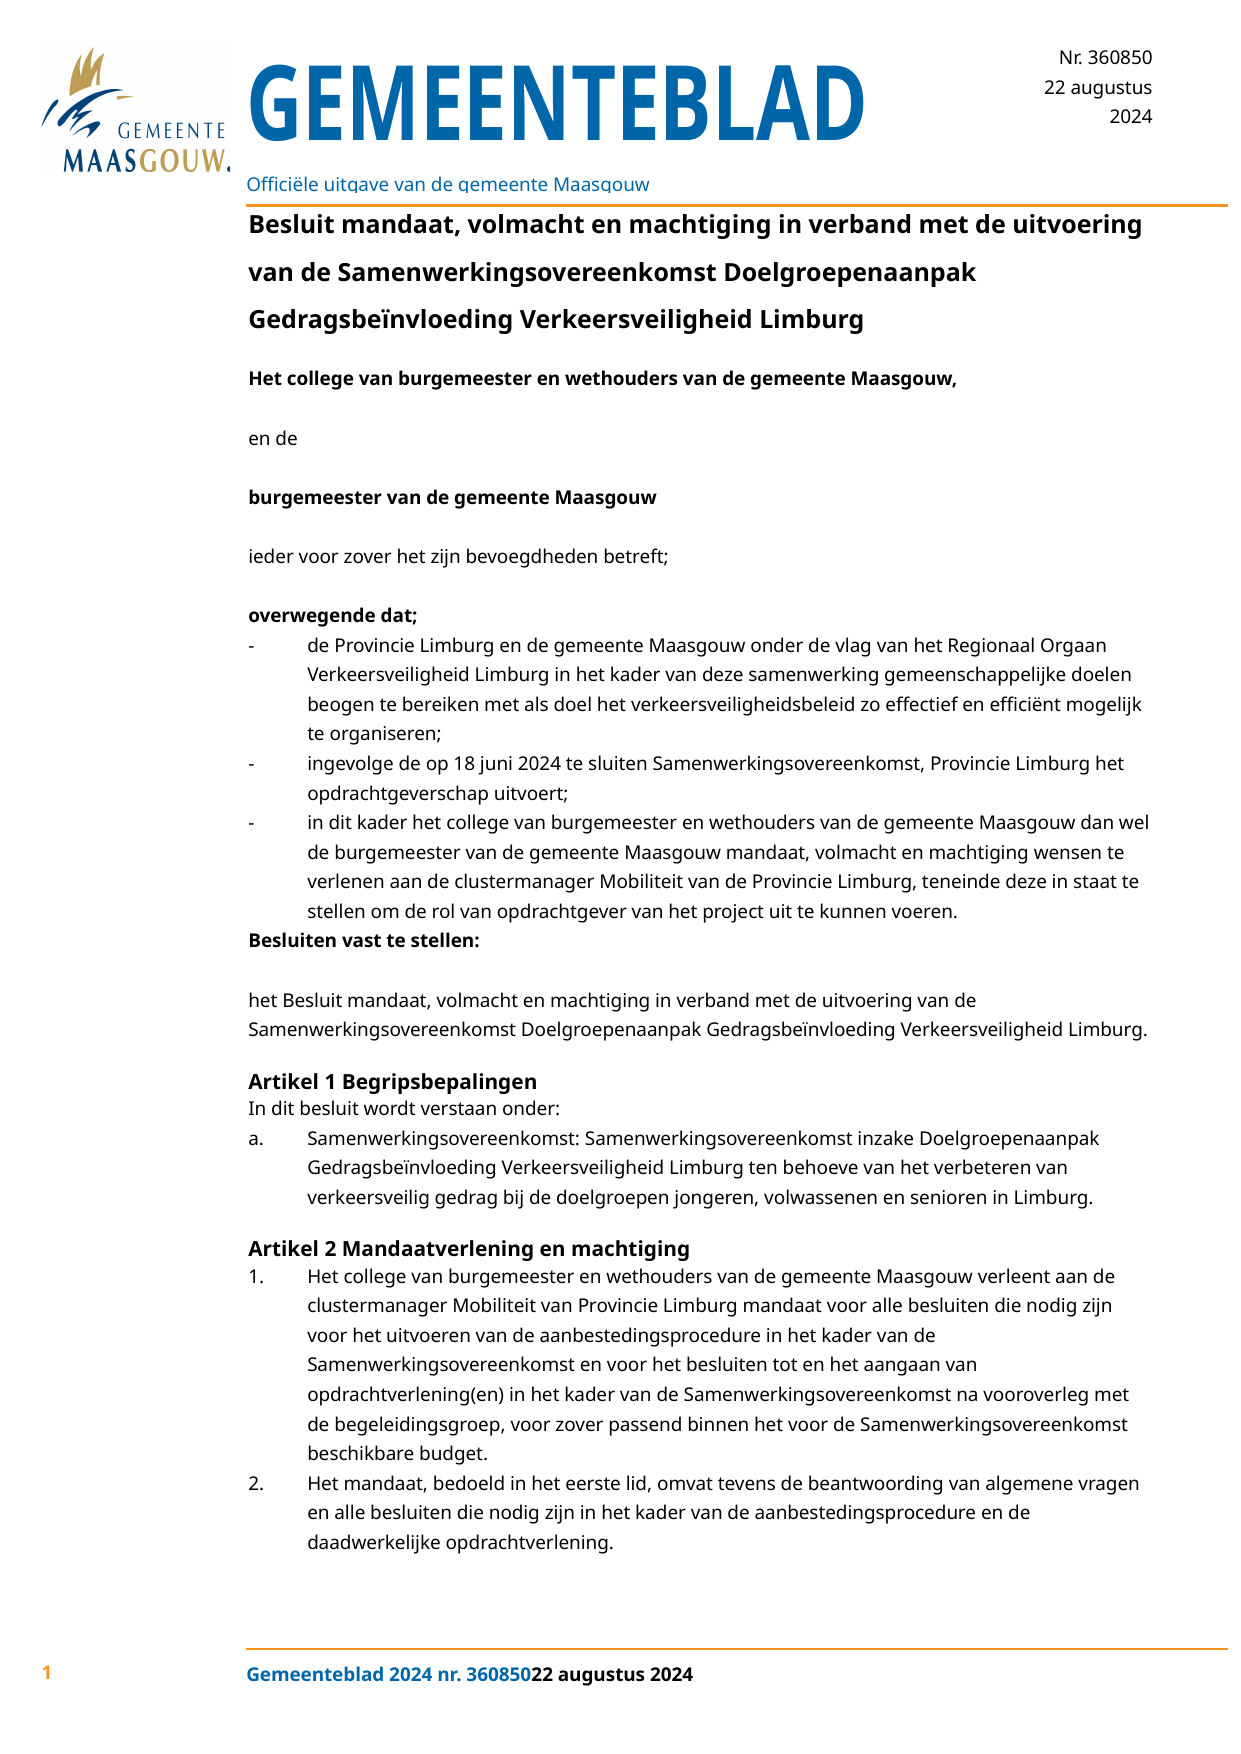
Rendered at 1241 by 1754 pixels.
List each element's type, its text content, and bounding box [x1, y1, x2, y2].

text het Besluit mandaat, volmacht en machtiging in verband met de uitvoering van de Samenwerkingsovereenkomst Doelgroepenaanpak Gedragsbeïnvloeding Verkeersveiligheid Limburg. [248, 987, 1152, 1042]
text Het college van burgemeester en wethouders van de gemeente Maasgouw, [248, 366, 1152, 391]
text burgemeester van de gemeente Maasgouw [248, 484, 1152, 509]
picture [41, 47, 231, 172]
text In dit besluit wordt verstaan onder: [248, 1095, 1152, 1121]
list Het college van burgemeester en wethouders van de gemeente Maasgouw verleent aan de clustermanager Mobiliteit van Provincie Limburg mandaat voor alle besluiten die nodig zijn voor het uitvoeren van de aanbestedingsprocedure in het kader van de Samenwerkingsovereenkomst en voor het besluiten tot en het aangaan van opdrachtverlening(en) in het kader van de Samenwerkingsovereenkomst na vooroverleg met de begeleidingsgroep, voor zover passend binnen het voor de Samenwerkingsovereenkomst beschikbare budget. [248, 1263, 1152, 1466]
text Besluiten vast te stellen: [248, 928, 1152, 953]
text overwegende dat; [248, 602, 1152, 628]
text en de [248, 425, 1152, 450]
list Samenwerkingsovereenkomst: Samenwerkingsovereenkomst inzake Doelgroepenaanpak Gedragsbeïnvloeding Verkeersveiligheid Limburg ten behoeve van het verbeteren van verkeersveilig gedrag bij de doelgroepen jongeren, volwassenen en senioren in Limburg. [248, 1125, 1152, 1210]
text Besluit mandaat, volmacht en machtiging in verband met de uitvoering van de Samenwerkingsovereenkomst Doelgroepenaanpak Gedragsbeïnvloeding Verkeersveiligheid Limburg [248, 207, 1152, 336]
text Artikel 1 Begripsbepalingen [248, 1067, 1152, 1095]
text Artikel 2 Mandaatverlening en machtiging [248, 1234, 1152, 1263]
list de Provincie Limburg en de gemeente Maasgouw onder de vlag van het Regionaal Orgaan Verkeersveiligheid Limburg in het kader van deze samenwerking gemeenschappelijke doelen beogen te bereiken met als doel het verkeersveiligheidsbeleid zo effectief en efficiënt mogelijk te organiseren; [248, 632, 1152, 746]
list in dit kader het college van burgemeester en wethouders van de gemeente Maasgouw dan wel de burgemeester van de gemeente Maasgouw mandaat, volmacht en machtiging wensen te verlenen aan de clustermanager Mobiliteit van de Provincie Limburg, teneinde deze in staat te stellen om de rol van opdrachtgever van het project uit te kunnen voeren. [248, 809, 1152, 924]
list Het mandaat, bedoeld in het eerste lid, omvat tevens de beantwoording van algemene vragen en alle besluiten die nodig zijn in het kader van de aanbestedingsprocedure en de daadwerkelijke opdrachtverlening. [248, 1470, 1152, 1555]
list ingevolge de op 18 juni 2024 te sluiten Samenwerkingsovereenkomst, Provincie Limburg het opdrachtgeverschap uitvoert; [248, 750, 1152, 805]
text ieder voor zover het zijn bevoegdheden betreft; [248, 543, 1152, 569]
